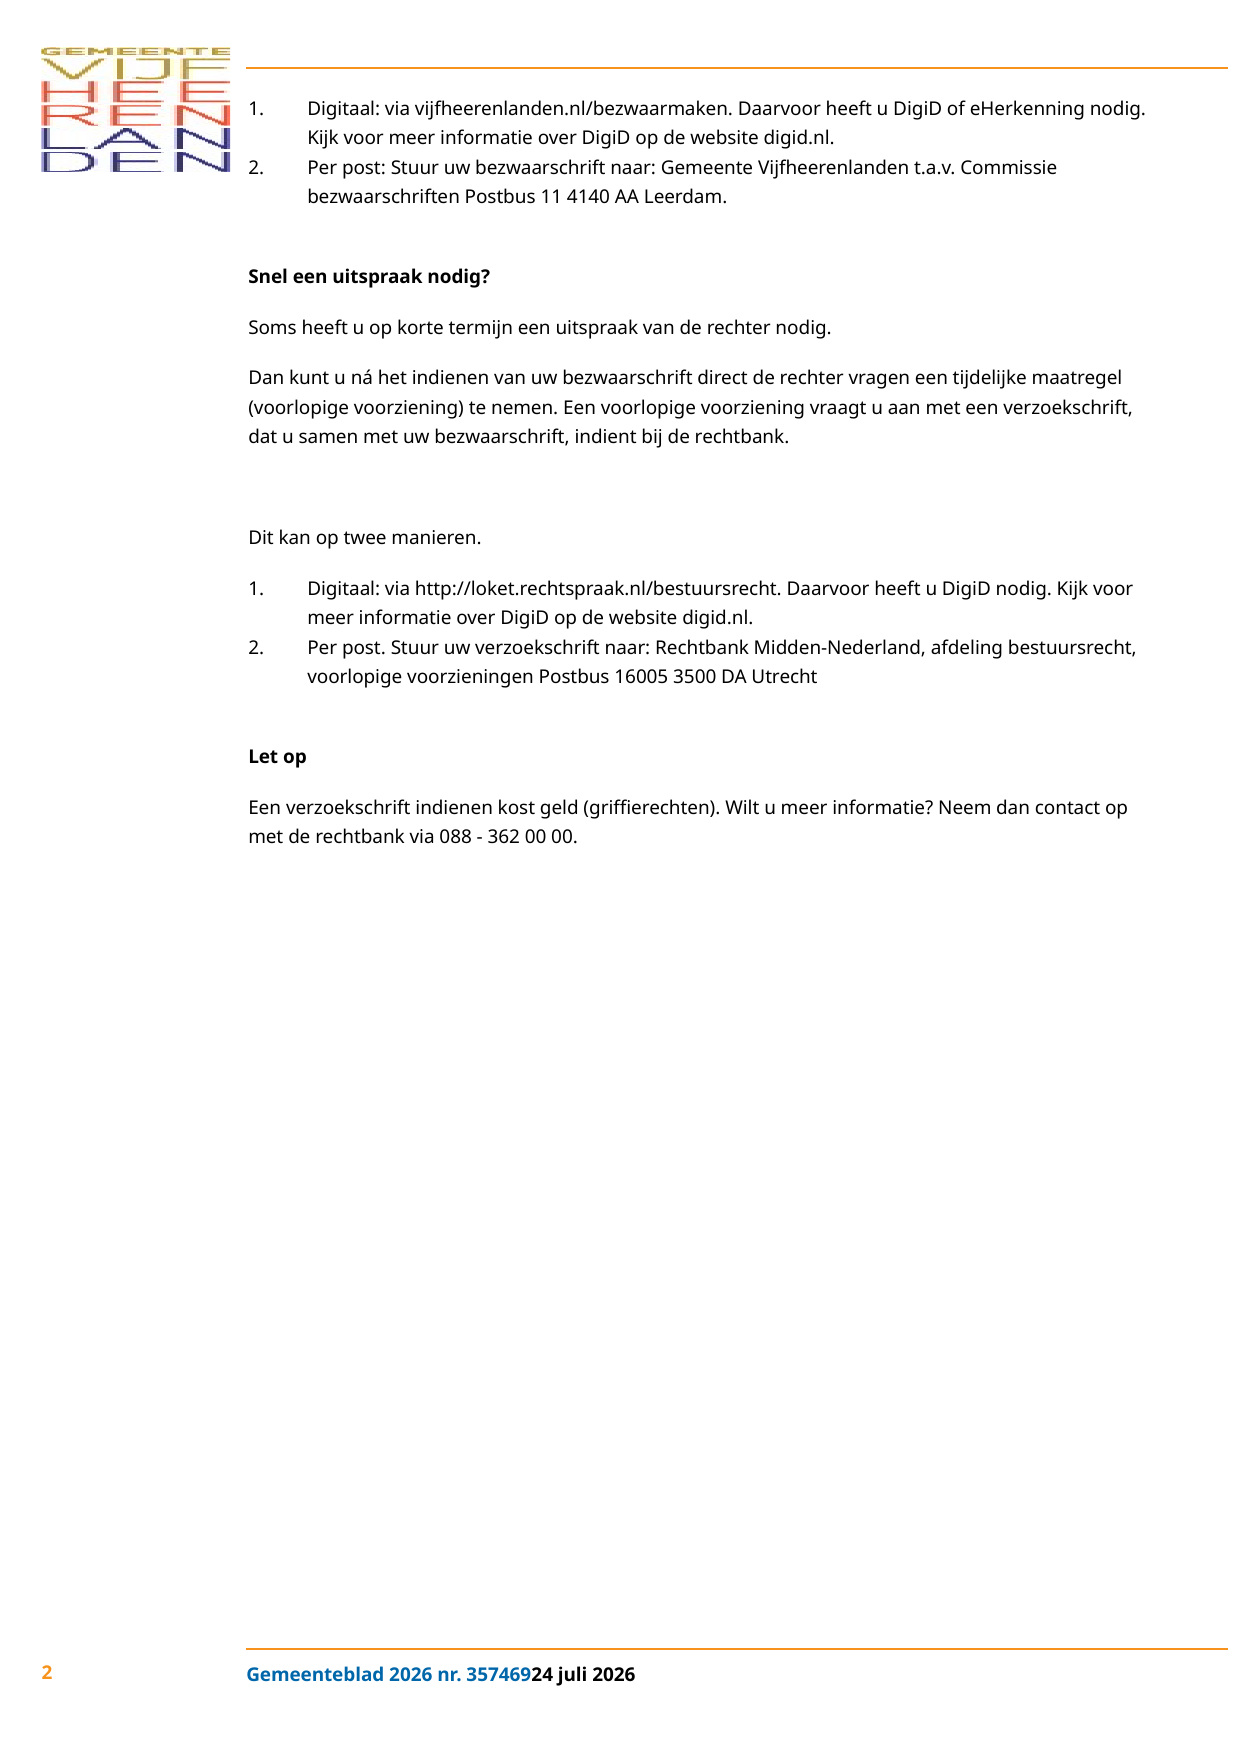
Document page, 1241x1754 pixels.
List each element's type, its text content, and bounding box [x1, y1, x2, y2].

list Per post: Stuur uw bezwaarschrift naar: Gemeente Vijfheerenlanden t.a.v. Commissie bezwaarschriften Postbus 11 4140 AA Leerdam. [248, 154, 1152, 209]
text Let op [248, 743, 1152, 769]
text Soms heeft u op korte termijn een uitspraak van de rechter nodig. [248, 314, 1152, 340]
text Dit kan op twee manieren. [248, 524, 1152, 550]
list Digitaal: via vijfheerenlanden.nl/bezwaarmaken. Daarvoor heeft u DigiD of eHerkenning nodig. Kijk voor meer informatie over DigiD op de website digid.nl. [248, 95, 1152, 150]
list Per post. Stuur uw verzoekschrift naar: Rechtbank Midden-Nederland, afdeling bestuursrecht, voorlopige voorzieningen Postbus 16005 3500 DA Utrecht [248, 634, 1152, 689]
text Dan kunt u ná het indienen van uw bezwaarschrift direct de rechter vragen een tijdelijke maatregel (voorlopige voorziening) te nemen. Een voorlopige voorziening vraagt u aan met een verzoekschrift, dat u samen met uw bezwaarschrift, indient bij de rechtbank. [248, 364, 1152, 449]
text Snel een uitspraak nodig? [248, 263, 1152, 289]
list Digitaal: via http://loket.rechtspraak.nl/bestuursrecht. Daarvoor heeft u DigiD nodig. Kijk voor meer informatie over DigiD op de website digid.nl. [248, 575, 1152, 630]
text Een verzoekschrift indienen kost geld (griffierechten). Wilt u meer informatie? Neem dan contact op met de rechtbank via 088 - 362 00 00. [248, 794, 1152, 849]
picture [41, 47, 231, 172]
